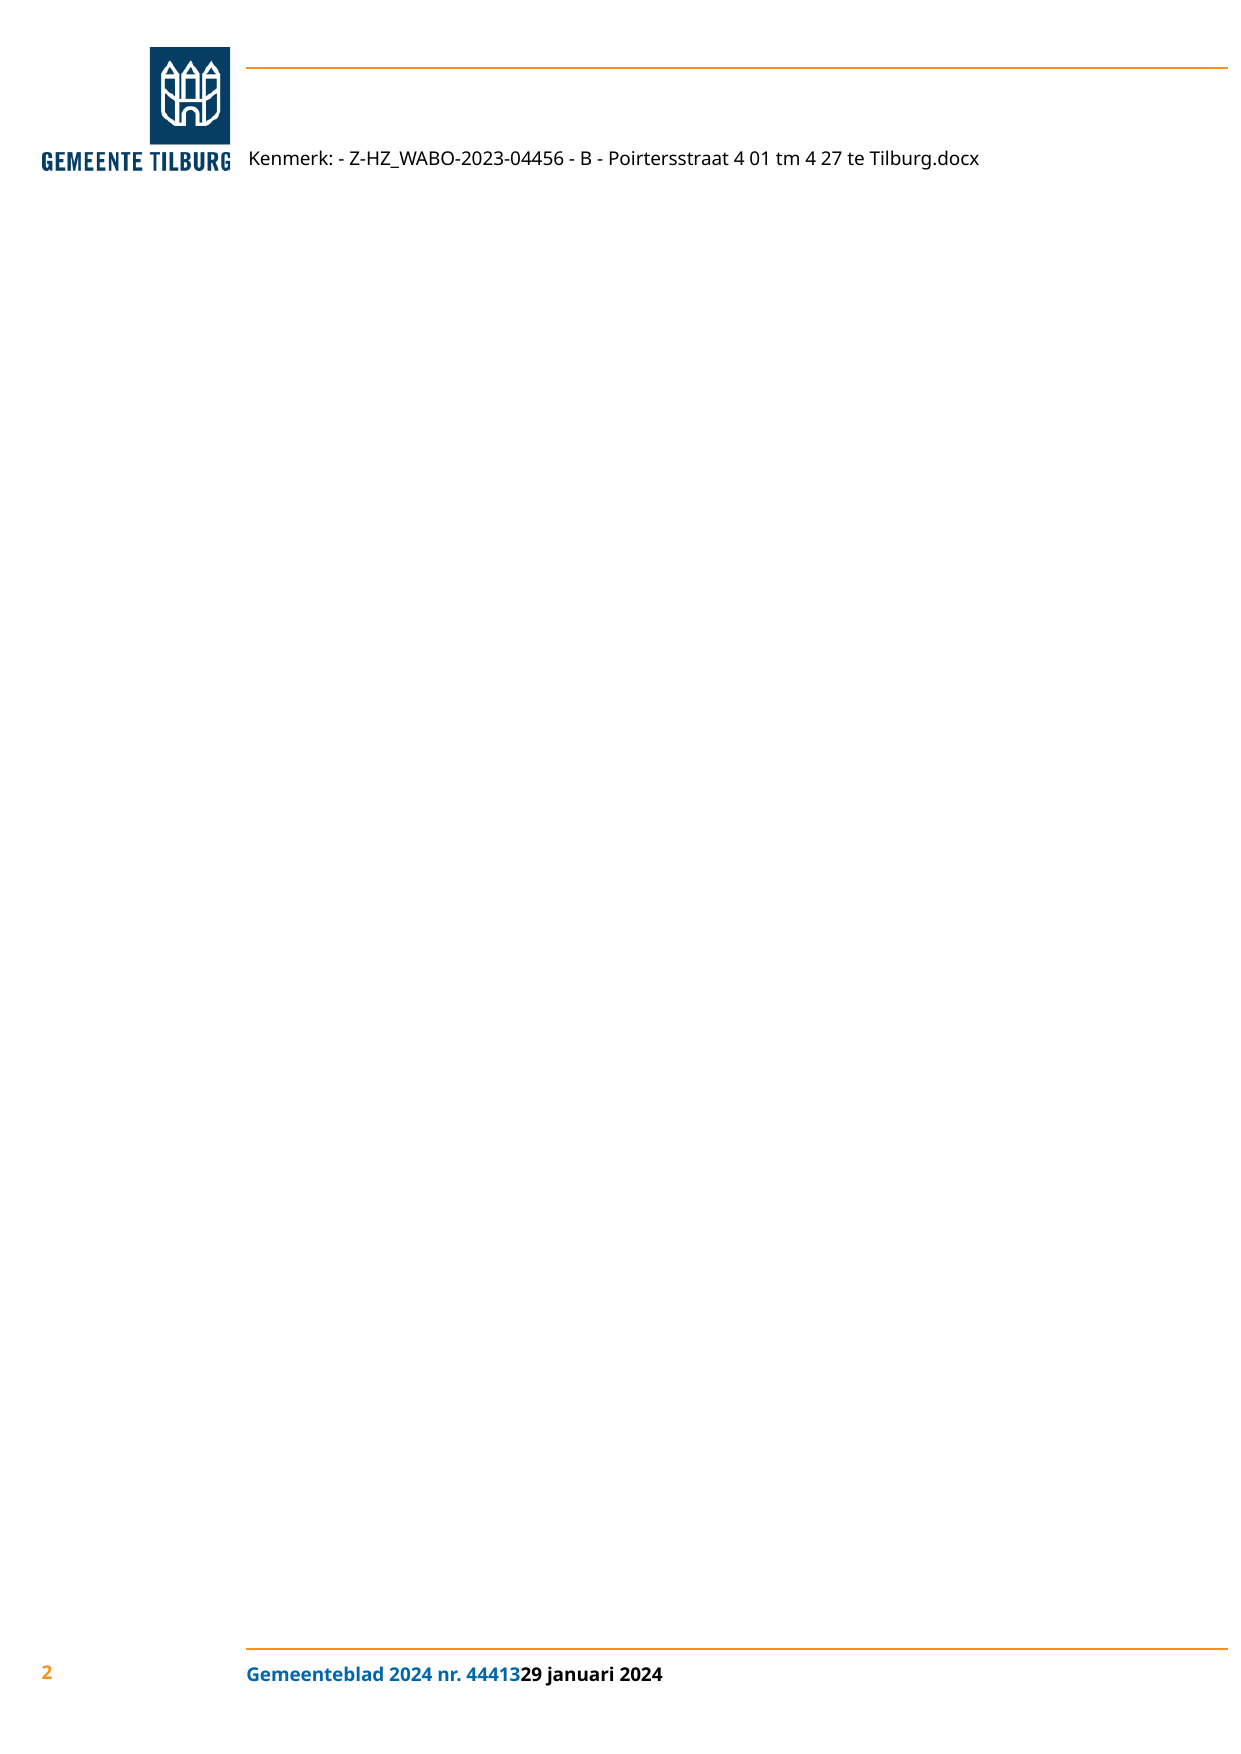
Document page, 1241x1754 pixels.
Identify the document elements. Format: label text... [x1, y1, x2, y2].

picture [41, 47, 231, 172]
text Kenmerk: - Z-HZ_WABO-2023-04456 - B - Poirtersstraat 4 01 tm 4 27 te Tilburg.docx [248, 145, 1152, 171]
